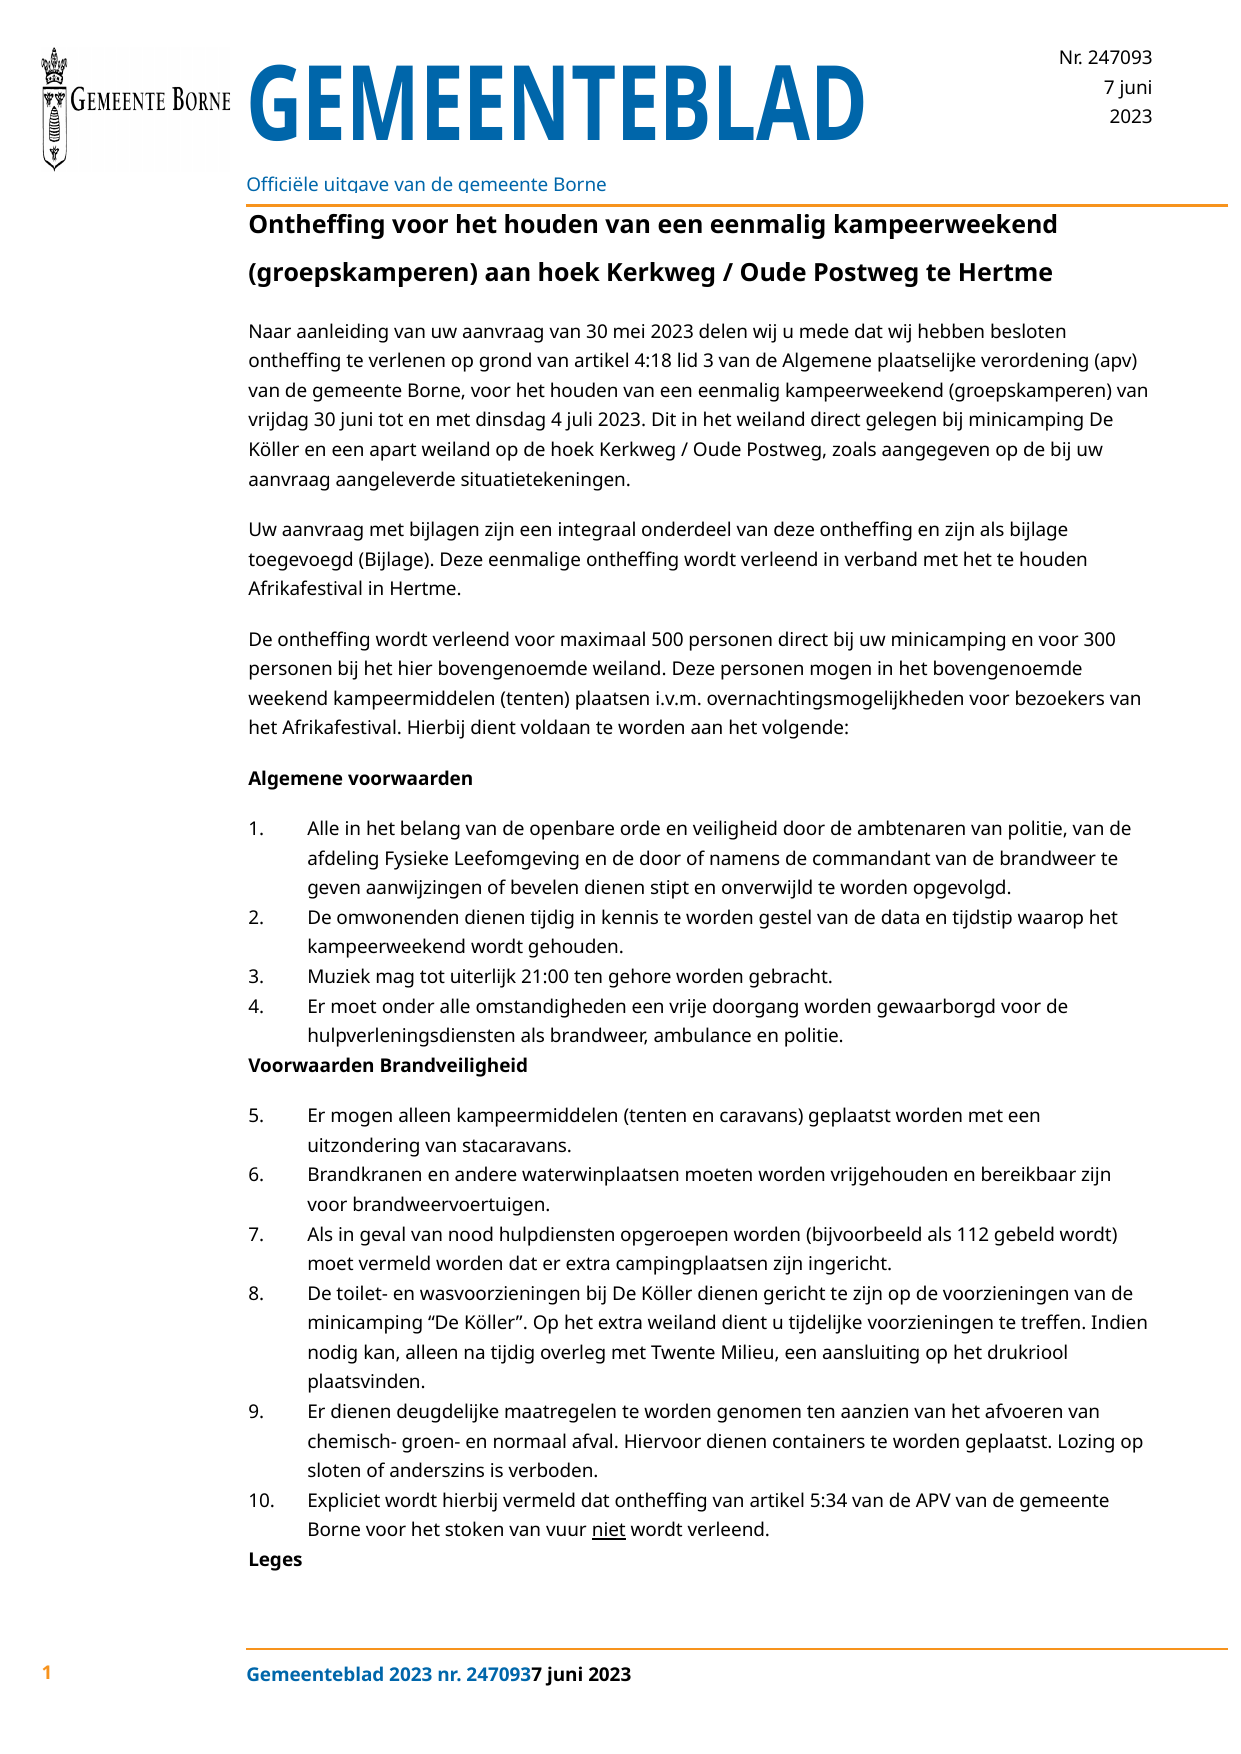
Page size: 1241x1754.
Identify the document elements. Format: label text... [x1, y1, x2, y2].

list Er moet onder alle omstandigheden een vrije doorgang worden gewaarborgd voor de hulpverleningsdiensten als brandweer, ambulance en politie. [248, 993, 1152, 1048]
text De ontheffing wordt verleend voor maximaal 500 personen direct bij uw minicamping en voor 300 personen bij het hier bovengenoemde weiland. Deze personen mogen in het bovengenoemde weekend kampeermiddelen (tenten) plaatsen i.v.m. overnachtingsmogelijkheden voor bezoekers van het Afrikafestival. Hierbij dient voldaan te worden aan het volgende: [248, 626, 1152, 740]
picture [41, 47, 231, 172]
list Expliciet wordt hierbij vermeld dat ontheffing van artikel 5:34 van de APV van de gemeente Borne voor het stoken van vuur niet wordt verleend. [248, 1487, 1152, 1542]
list Als in geval van nood hulpdiensten opgeroepen worden (bijvoorbeeld als 112 gebeld wordt) moet vermeld worden dat er extra campingplaatsen zijn ingericht. [248, 1221, 1152, 1276]
list De omwonenden dienen tijdig in kennis te worden gestel van de data en tijdstip waarop het kampeerweekend wordt gehouden. [248, 904, 1152, 959]
text Ontheffing voor het houden van een eenmalig kampeerweekend (groepskamperen) aan hoek Kerkweg / Oude Postweg te Hertme [248, 207, 1152, 288]
list Alle in het belang van de openbare orde en veiligheid door de ambtenaren van politie, van de afdeling Fysieke Leefomgeving en de door of namens de commandant van de brandweer te geven aanwijzingen of bevelen dienen stipt en onverwijld te worden opgevolgd. [248, 815, 1152, 900]
text Uw aanvraag met bijlagen zijn een integraal onderdeel van deze ontheffing en zijn als bijlage toegevoegd (Bijlage). Deze eenmalige ontheffing wordt verleend in verband met het te houden Afrikafestival in Hertme. [248, 516, 1152, 601]
text Algemene voorwaarden [248, 765, 1152, 791]
list Er dienen deugdelijke maatregelen te worden genomen ten aanzien van het afvoeren van chemisch- groen- en normaal afval. Hiervoor dienen containers te worden geplaatst. Lozing op sloten of anderszins is verboden. [248, 1398, 1152, 1483]
list Brandkranen en andere waterwinplaatsen moeten worden vrijgehouden en bereikbaar zijn voor brandweervoertuigen. [248, 1162, 1152, 1217]
text Naar aanleiding van uw aanvraag van 30 mei 2023 delen wij u mede dat wij hebben besloten ontheffing te verlenen op grond van artikel 4:18 lid 3 van de Algemene plaatselijke verordening (apv) van de gemeente Borne, voor het houden van een eenmalig kampeerweekend (groepskamperen) van vrijdag 30 juni tot en met dinsdag 4 juli 2023. Dit in het weiland direct gelegen bij minicamping De Köller en een apart weiland op de hoek Kerkweg / Oude Postweg, zoals aangegeven op de bij uw aanvraag aangeleverde situatietekeningen. [248, 318, 1152, 492]
text Leges [248, 1546, 1152, 1572]
text Voorwaarden Brandveiligheid [248, 1052, 1152, 1078]
list Muziek mag tot uiterlijk 21:00 ten gehore worden gebracht. [248, 963, 1152, 989]
list De toilet- en wasvoorzieningen bij De Köller dienen gericht te zijn op de voorzieningen van de minicamping “De Köller”. Op het extra weiland dient u tijdelijke voorzieningen te treffen. Indien nodig kan, alleen na tijdig overleg met Twente Milieu, een aansluiting op het drukriool plaatsvinden. [248, 1280, 1152, 1394]
list Er mogen alleen kampeermiddelen (tenten en caravans) geplaatst worden met een uitzondering van stacaravans. [248, 1102, 1152, 1158]
